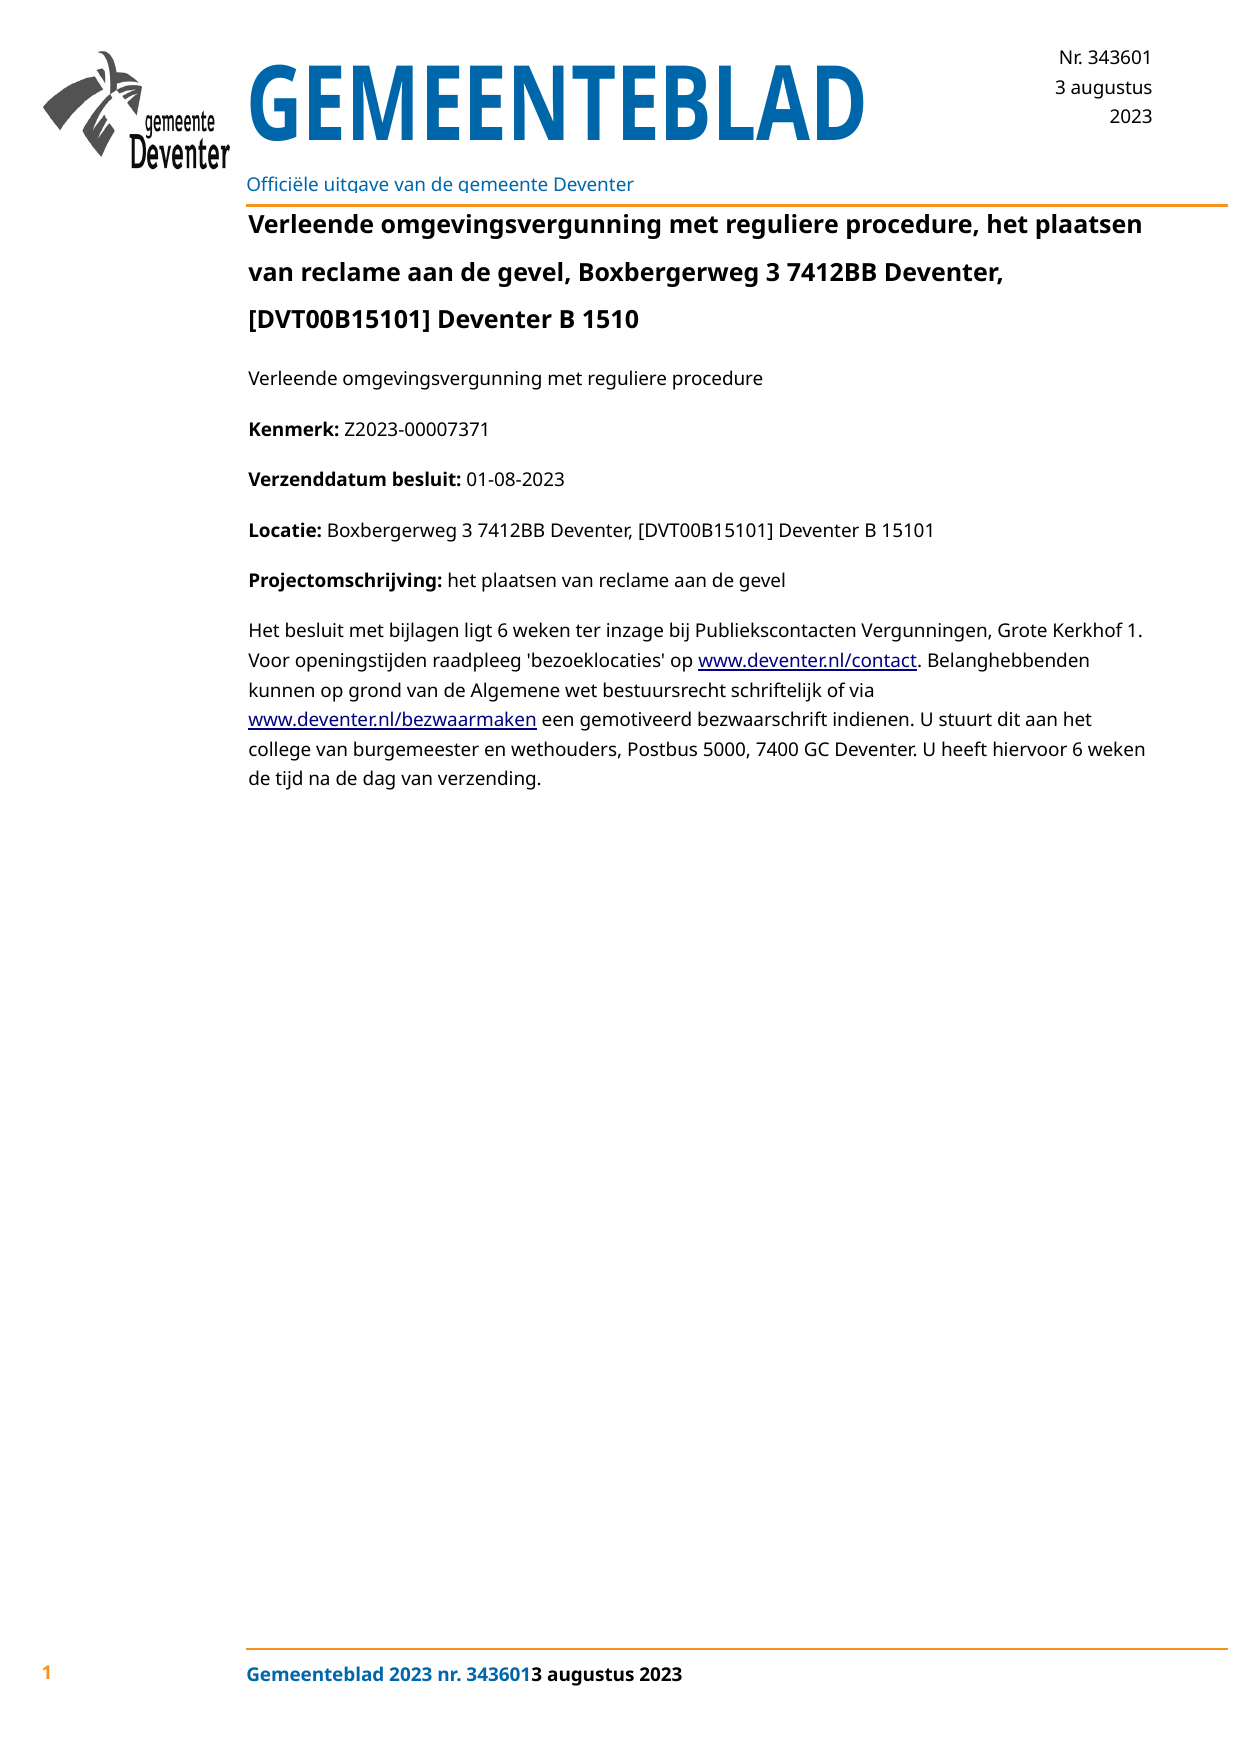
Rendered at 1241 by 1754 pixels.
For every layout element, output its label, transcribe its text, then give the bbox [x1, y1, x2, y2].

text Projectomschrijving: het plaatsen van reclame aan de gevel [248, 567, 1152, 593]
picture [41, 47, 231, 172]
text Verleende omgevingsvergunning met reguliere procedure [248, 366, 1152, 391]
text Verzenddatum besluit: 01-08-2023 [248, 466, 1152, 492]
text Verleende omgevingsvergunning met reguliere procedure, het plaatsen van reclame aan de gevel, Boxbergerweg 3 7412BB Deventer, [DVT00B15101] Deventer B 1510 [248, 207, 1152, 336]
text Locatie: Boxbergerweg 3 7412BB Deventer, [DVT00B15101] Deventer B 15101 [248, 517, 1152, 542]
text Het besluit met bijlagen ligt 6 weken ter inzage bij Publiekscontacten Vergunningen, Grote Kerkhof 1. Voor openingstijden raadpleeg 'bezoeklocaties' op www.deventer.nl/contact. Belanghebbenden kunnen op grond van de Algemene wet bestuursrecht schriftelijk of via www.deventer.nl/bezwaarmaken een gemotiveerd bezwaarschrift indienen. U stuurt dit aan het college van burgemeester en wethouders, Postbus 5000, 7400 GC Deventer. U heeft hiervoor 6 weken de tijd na de dag van verzending. [248, 618, 1152, 791]
text Kenmerk: Z2023-00007371 [248, 416, 1152, 442]
